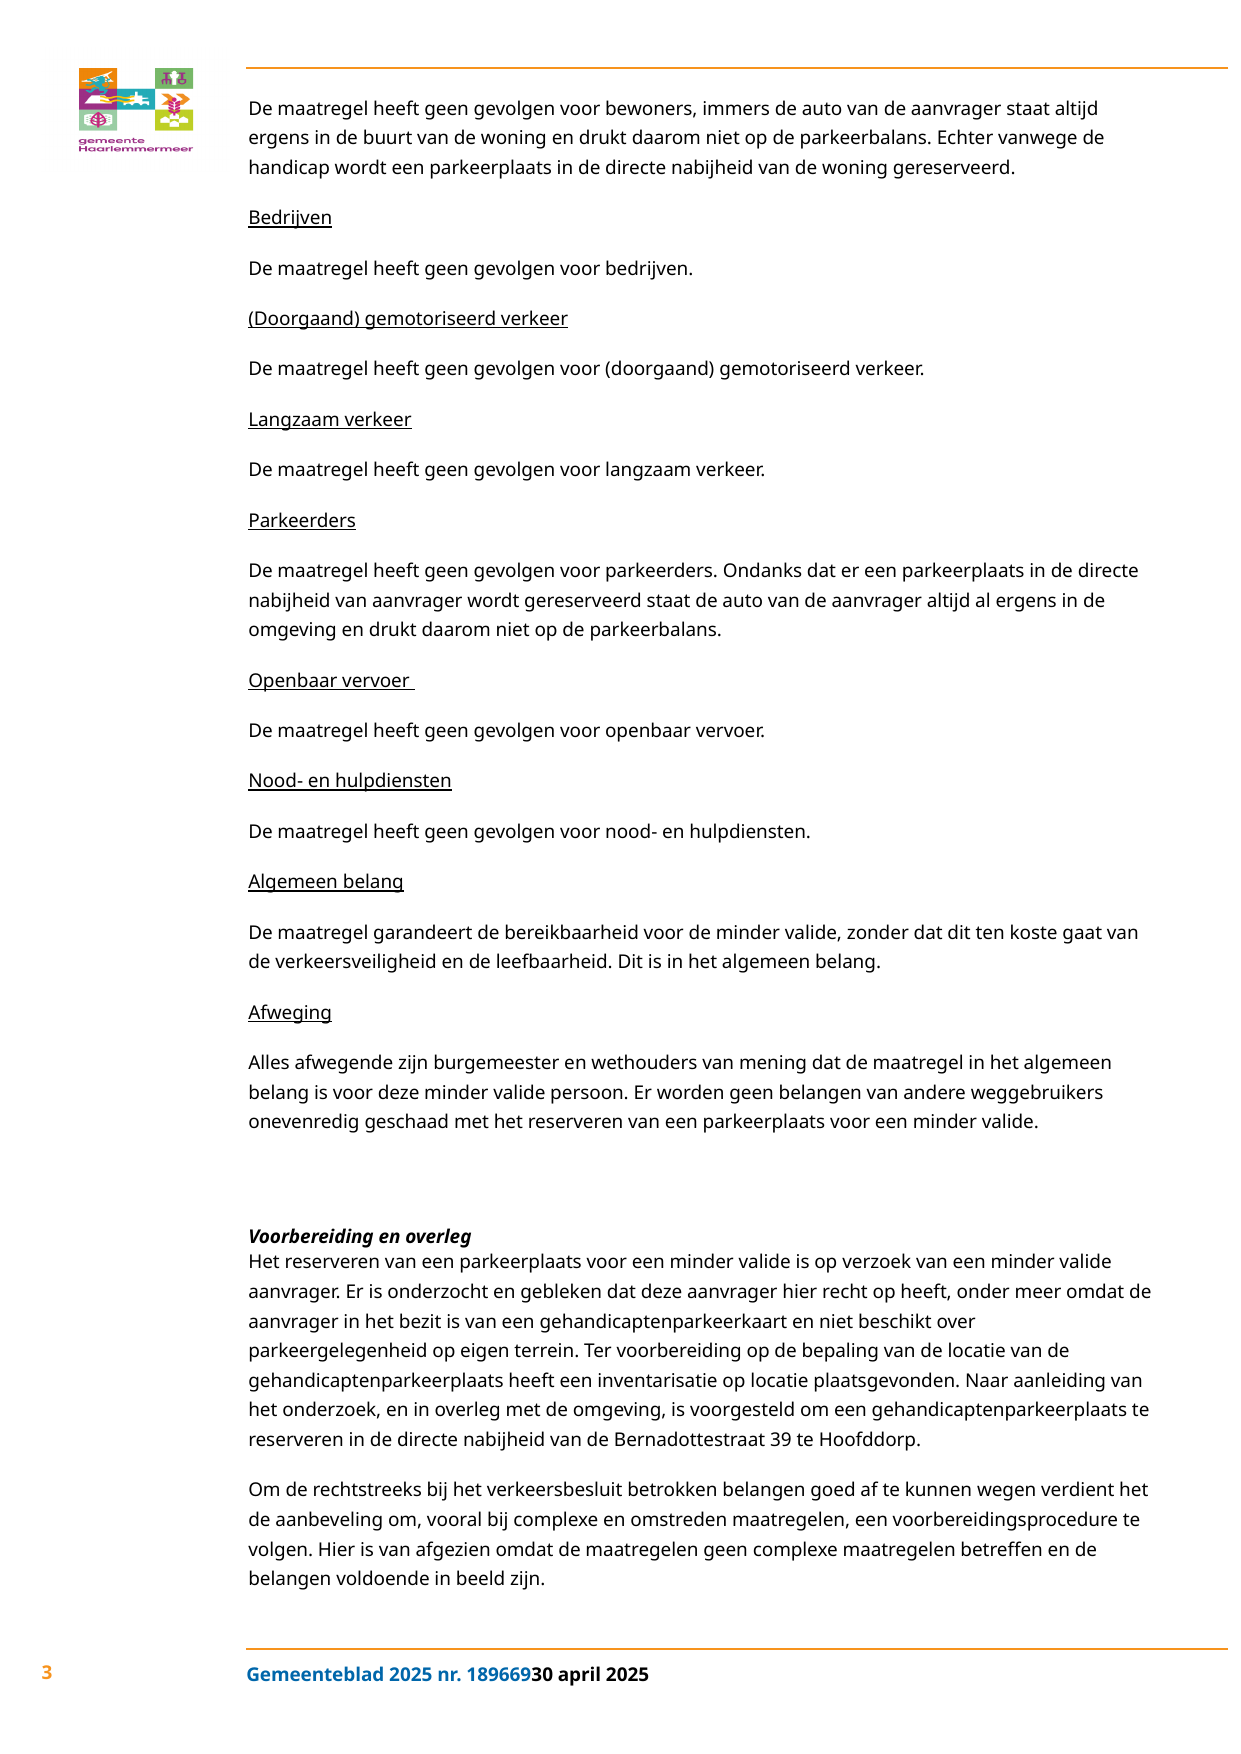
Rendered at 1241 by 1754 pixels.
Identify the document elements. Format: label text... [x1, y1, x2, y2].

text (Doorgaand) gemotoriseerd verkeer [248, 305, 1152, 331]
text De maatregel heeft geen gevolgen voor parkeerders. Ondanks dat er een parkeerplaats in de directe nabijheid van aanvrager wordt gereserveerd staat de auto van de aanvrager altijd al ergens in de omgeving en drukt daarom niet op de parkeerbalans. [248, 557, 1152, 642]
text De maatregel heeft geen gevolgen voor (doorgaand) gemotoriseerd verkeer. [248, 356, 1152, 381]
text De maatregel heeft geen gevolgen voor nood- en hulpdiensten. [248, 818, 1152, 844]
text Om de rechtstreeks bij het verkeersbesluit betrokken belangen goed af te kunnen wegen verdient het de aanbeveling om, vooral bij complexe en omstreden maatregelen, een voorbereidingsprocedure te volgen. Hier is van afgezien omdat de maatregelen geen complexe maatregelen betreffen en de belangen voldoende in beeld zijn. [248, 1477, 1152, 1591]
text De maatregel heeft geen gevolgen voor bedrijven. [248, 255, 1152, 281]
text Langzaam verkeer [248, 406, 1152, 432]
text Voorbereiding en overleg [248, 1223, 1152, 1249]
text De maatregel heeft geen gevolgen voor bewoners, immers de auto van de aanvrager staat altijd ergens in de buurt van de woning en drukt daarom niet op de parkeerbalans. Echter vanwege de handicap wordt een parkeerplaats in de directe nabijheid van de woning gereserveerd. [248, 95, 1152, 180]
text Nood- en hulpdiensten [248, 768, 1152, 793]
text De maatregel heeft geen gevolgen voor openbaar vervoer. [248, 717, 1152, 743]
text Parkeerders [248, 507, 1152, 533]
text Het reserveren van een parkeerplaats voor een minder valide is op verzoek van een minder valide aanvrager. Er is onderzocht en gebleken dat deze aanvrager hier recht op heeft, onder meer omdat de aanvrager in het bezit is van een gehandicaptenparkeerkaart en niet beschikt over parkeergelegenheid op eigen terrein. Ter voorbereiding op de bepaling van de locatie van de gehandicaptenparkeerplaats heeft een inventarisatie op locatie plaatsgevonden. Naar aanleiding van het onderzoek, en in overleg met de omgeving, is voorgesteld om een gehandicaptenparkeerplaats te reserveren in de directe nabijheid van de Bernadottestraat 39 te Hoofddorp. [248, 1249, 1152, 1452]
text Afweging [248, 999, 1152, 1025]
picture [41, 47, 231, 172]
text Bedrijven [248, 204, 1152, 230]
text De maatregel garandeert de bereikbaarheid voor de minder valide, zonder dat dit ten koste gaat van de verkeersveiligheid en de leefbaarheid. Dit is in het algemeen belang. [248, 919, 1152, 974]
text De maatregel heeft geen gevolgen voor langzaam verkeer. [248, 456, 1152, 482]
text Algemeen belang [248, 868, 1152, 894]
text Openbaar vervoer [248, 667, 1152, 693]
text Alles afwegende zijn burgemeester en wethouders van mening dat de maatregel in het algemeen belang is voor deze minder valide persoon. Er worden geen belangen van andere weggebruikers onevenredig geschaad met het reserveren van een parkeerplaats voor een minder valide. [248, 1049, 1152, 1134]
